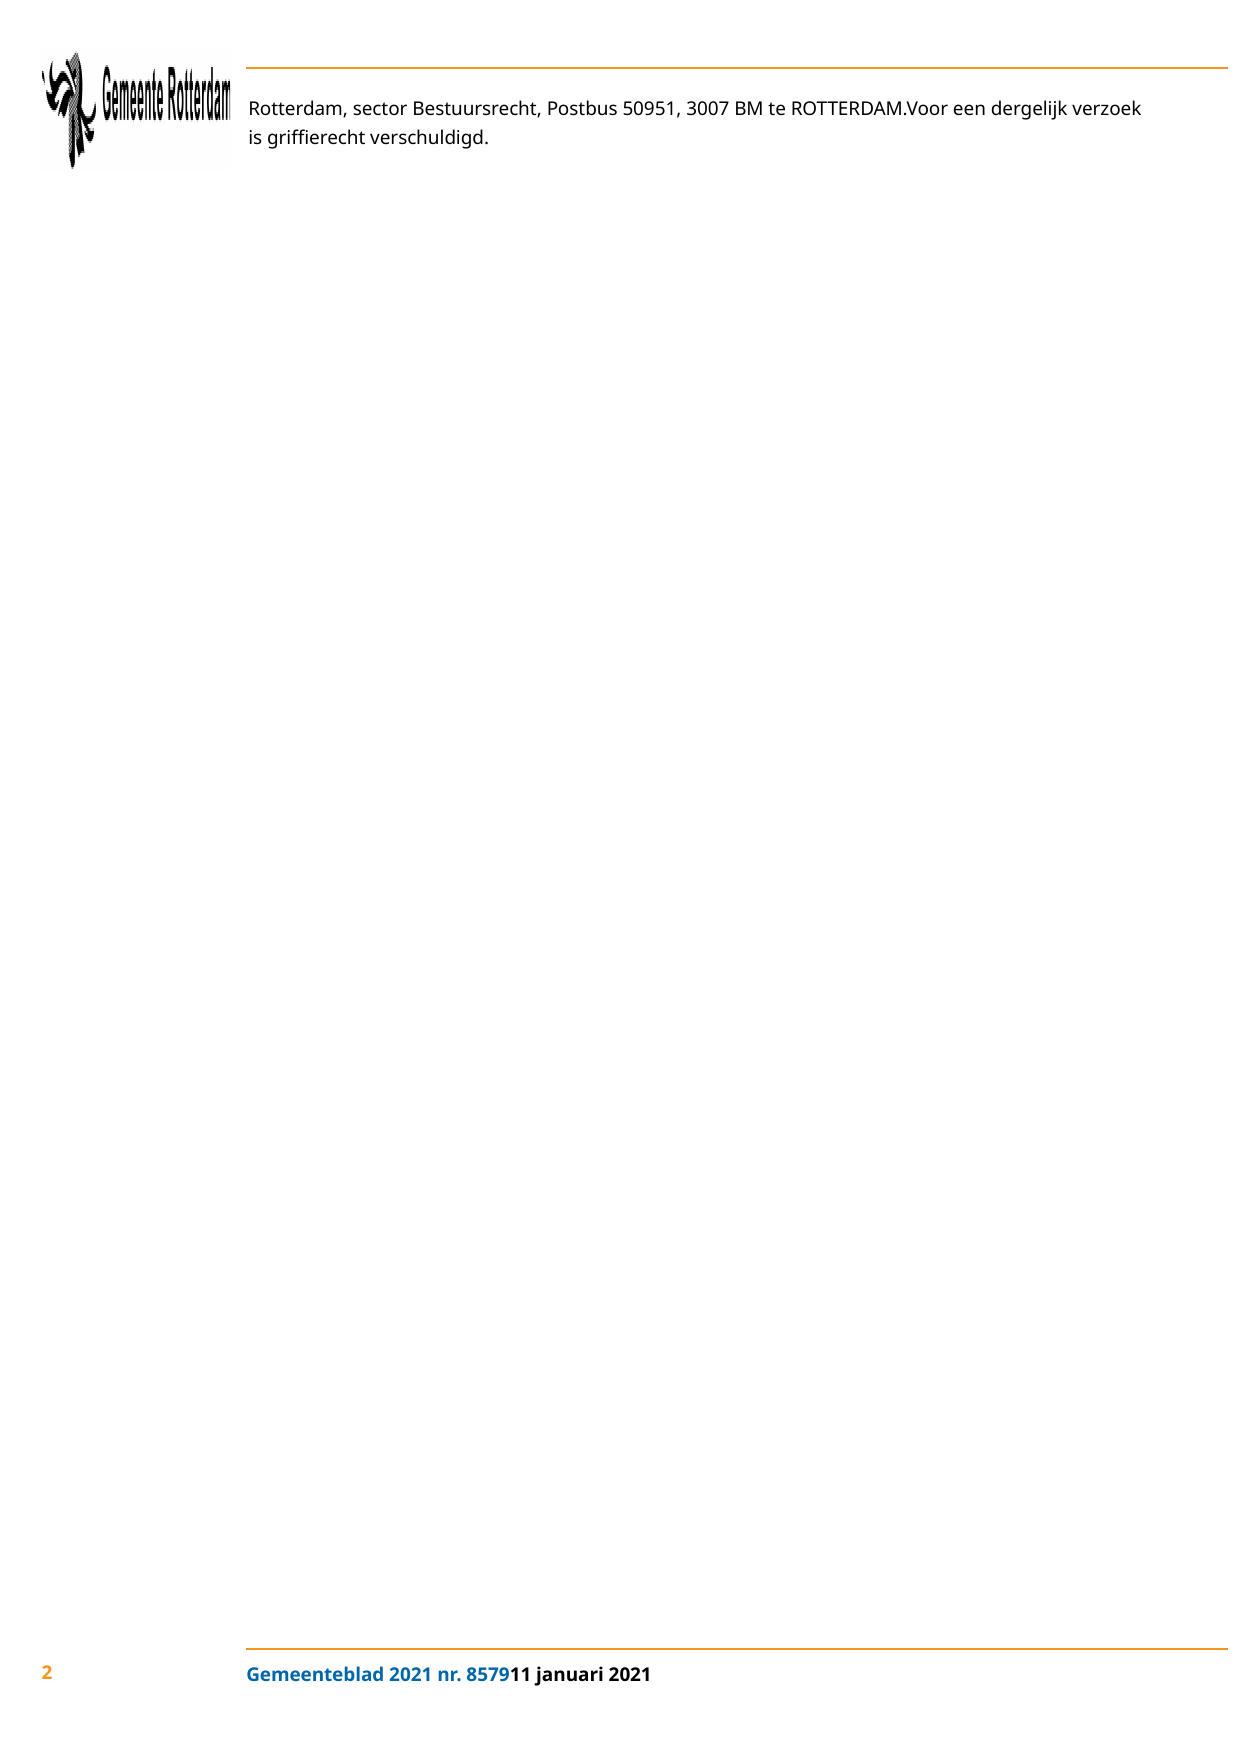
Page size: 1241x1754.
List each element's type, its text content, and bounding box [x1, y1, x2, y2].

text Rotterdam, sector Bestuursrecht, Postbus 50951, 3007 BM te ROTTERDAM.Voor een dergelijk verzoek is griffierecht verschuldigd. [248, 95, 1152, 150]
picture [41, 47, 231, 172]
